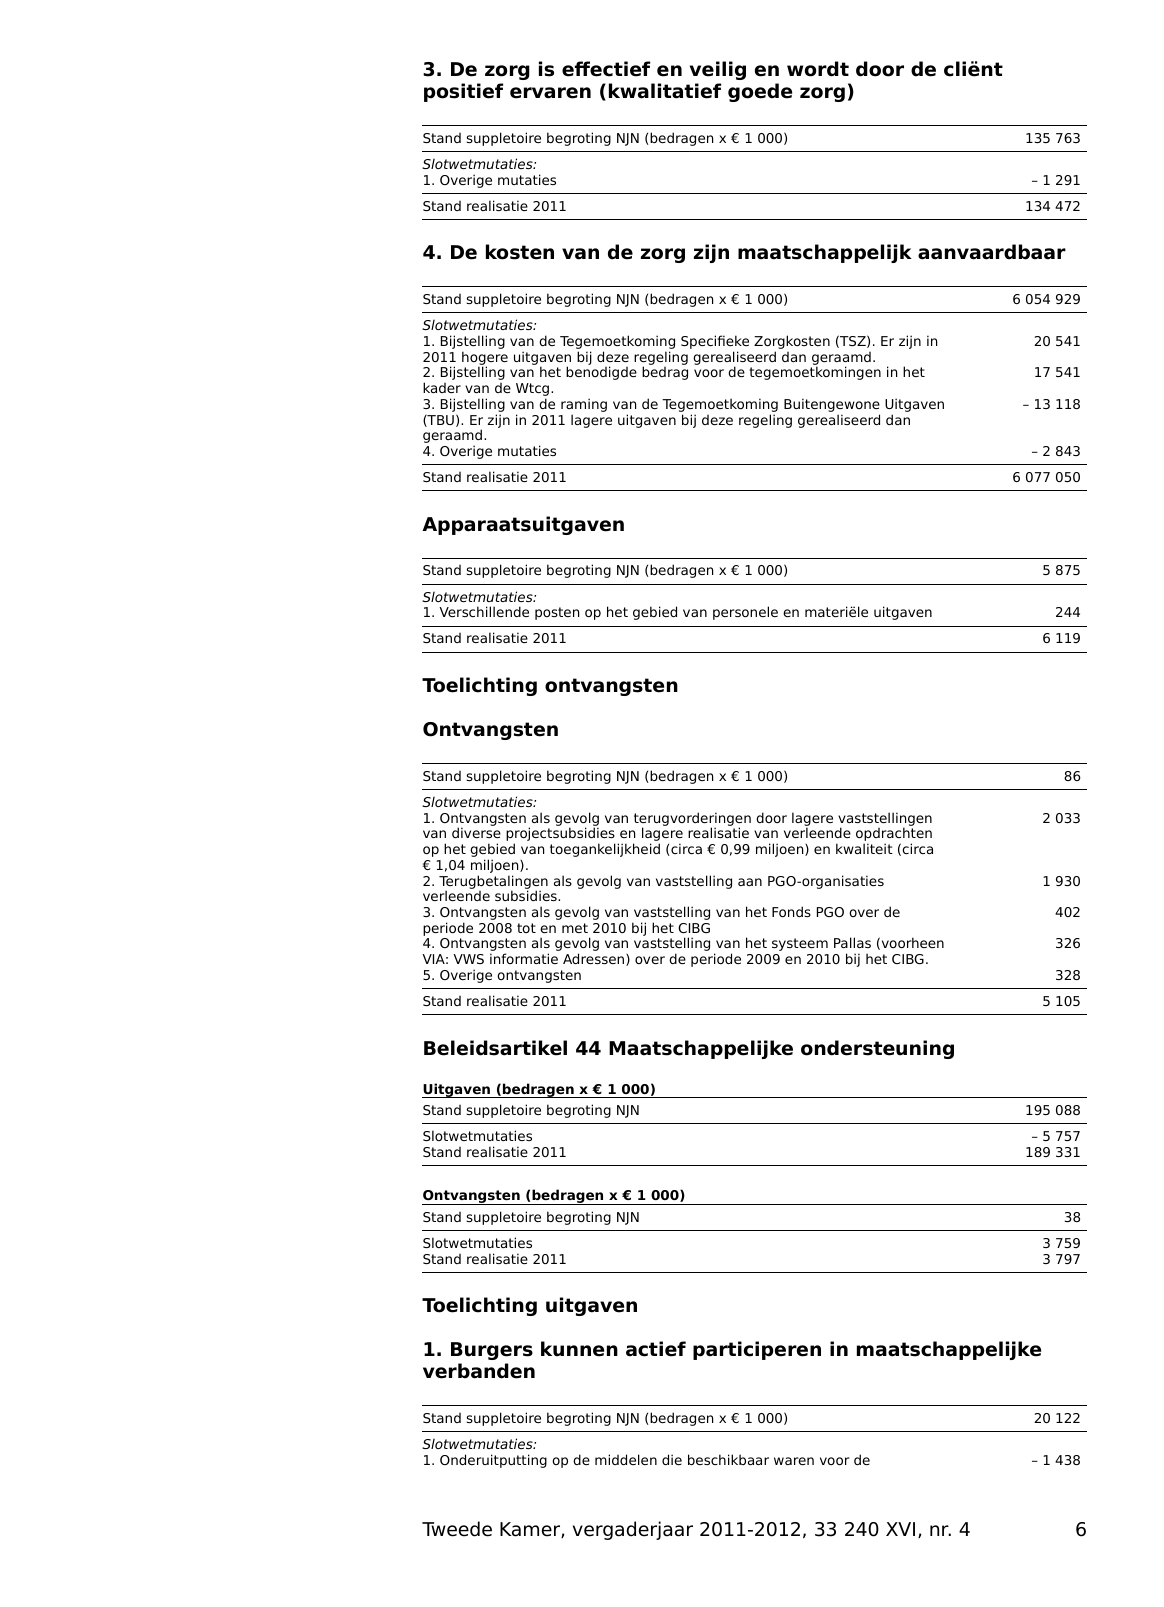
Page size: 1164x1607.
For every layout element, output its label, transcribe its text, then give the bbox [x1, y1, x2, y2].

table_header 20 122 [954, 1406, 1087, 1431]
table_cell 3 759 [954, 1231, 1087, 1251]
table_cell Stand realisatie 2011 [422, 1251, 954, 1272]
table_cell Slotwetmutaties [422, 1231, 954, 1251]
table_cell 402 [954, 905, 1087, 936]
table_cell 17 541 [954, 365, 1087, 397]
subtitle 3. De zorg is effectief en veilig en wordt door de cliënt positief ervaren (kwalitatief goede zorg) [422, 59, 1087, 103]
subtitle Apparaatsuitgaven [422, 514, 1087, 536]
table_cell 3 797 [954, 1251, 1087, 1272]
table_cell – 13 118 [954, 397, 1087, 444]
subtitle Beleidsartikel 44 Maatschappelijke ondersteuning [422, 1038, 1087, 1059]
table_header Ontvangsten (bedragen x € 1 000) [422, 1188, 1087, 1204]
table_cell Slotwetmutaties: [422, 585, 954, 605]
table_cell [954, 1432, 1087, 1453]
table_cell 20 541 [954, 334, 1087, 365]
table_header Uitgaven (bedragen x € 1 000) [422, 1081, 1087, 1097]
table_header 86 [954, 764, 1087, 789]
table_header Stand suppletoire begroting NJN (bedragen x € 1 000) [422, 126, 954, 151]
table_cell 38 [954, 1205, 1087, 1230]
table_cell 3. Ontvangsten als gevolg van vaststelling van het Fonds PGO over de periode 2008 tot en met 2010 bij het CIBG [422, 905, 954, 936]
table_cell 1. Ontvangsten als gevolg van terugvorderingen door lagere vaststellingen van diverse projectsubsidies en lagere realisatie van verleende opdrachten op het gebied van toegankelijkheid (circa € 0,99 miljoen) en kwaliteit (circa € 1,04 miljoen). [422, 811, 954, 873]
table_cell [954, 585, 1087, 605]
table_header Stand suppletoire begroting NJN (bedragen x € 1 000) [422, 287, 954, 312]
table_cell Stand realisatie 2011 [422, 627, 954, 652]
subtitle 1. Burgers kunnen actief participeren in maatschappelijke verbanden [422, 1339, 1087, 1383]
table_header Stand suppletoire begroting NJN (bedragen x € 1 000) [422, 1406, 954, 1431]
subtitle 4. De kosten van de zorg zijn maatschappelijk aanvaardbaar [422, 242, 1087, 264]
table_cell Stand realisatie 2011 [422, 194, 954, 219]
table_cell 4. Overige mutaties [422, 444, 954, 464]
table_cell 2. Bijstelling van het benodigde bedrag voor de tegemoetkomingen in het kader van de Wtcg. [422, 365, 954, 397]
table_cell 1. Bijstelling van de Tegemoetkoming Specifieke Zorgkosten (TSZ). Er zijn in 2011 hogere uitgaven bij deze regeling gerealiseerd dan geraamd. [422, 334, 954, 365]
table_cell 244 [954, 605, 1087, 626]
table_header 5 875 [954, 559, 1087, 584]
table_cell Slotwetmutaties: [422, 1432, 954, 1453]
table_cell Slotwetmutaties: [422, 152, 954, 172]
table_cell 1. Verschillende posten op het gebied van personele en materiële uitgaven [422, 605, 954, 626]
table_cell 195 088 [954, 1098, 1087, 1123]
table_cell 5. Overige ontvangsten [422, 968, 954, 988]
table_cell [954, 152, 1087, 172]
table_cell 6 119 [954, 627, 1087, 652]
table_cell 6 077 050 [954, 465, 1087, 490]
subtitle Toelichting uitgaven [422, 1295, 1087, 1317]
table_cell Slotwetmutaties: [422, 790, 954, 811]
table_cell Stand suppletoire begroting NJN [422, 1098, 954, 1123]
table_header 6 054 929 [954, 287, 1087, 312]
table_cell Stand realisatie 2011 [422, 989, 954, 1014]
table_cell – 1 291 [954, 173, 1087, 193]
table_cell – 2 843 [954, 444, 1087, 464]
table_cell 326 [954, 936, 1087, 968]
table_cell 189 331 [954, 1145, 1087, 1165]
table_cell 2 033 [954, 811, 1087, 873]
subtitle Toelichting ontvangsten [422, 675, 1087, 697]
table_cell – 1 438 [954, 1453, 1087, 1468]
table_cell 5 105 [954, 989, 1087, 1014]
table_cell [954, 313, 1087, 334]
subtitle Ontvangsten [422, 719, 1087, 741]
table_cell 1 930 [954, 874, 1087, 905]
table_cell – 5 757 [954, 1124, 1087, 1145]
table_cell Stand suppletoire begroting NJN [422, 1205, 954, 1230]
table_cell Slotwetmutaties: [422, 313, 954, 334]
table_header 135 763 [954, 126, 1087, 151]
table_header Stand suppletoire begroting NJN (bedragen x € 1 000) [422, 559, 954, 584]
table_cell Stand realisatie 2011 [422, 465, 954, 490]
table_cell Slotwetmutaties [422, 1124, 954, 1145]
table_cell 4. Ontvangsten als gevolg van vaststelling van het systeem Pallas (voorheen VIA: VWS informatie Adressen) over de periode 2009 en 2010 bij het CIBG. [422, 936, 954, 968]
table_cell 328 [954, 968, 1087, 988]
table_cell 1. Onderuitputting op de middelen die beschikbaar waren voor de [422, 1453, 954, 1468]
table_cell 1. Overige mutaties [422, 173, 954, 193]
table_cell 3. Bijstelling van de raming van de Tegemoetkoming Buitengewone Uitgaven (TBU). Er zijn in 2011 lagere uitgaven bij deze regeling gerealiseerd dan geraamd. [422, 397, 954, 444]
table_header Stand suppletoire begroting NJN (bedragen x € 1 000) [422, 764, 954, 789]
table_cell Stand realisatie 2011 [422, 1145, 954, 1165]
table_cell [954, 790, 1087, 811]
table_cell 134 472 [954, 194, 1087, 219]
table_cell 2. Terugbetalingen als gevolg van vaststelling aan PGO-organisaties verleende subsidies. [422, 874, 954, 905]
